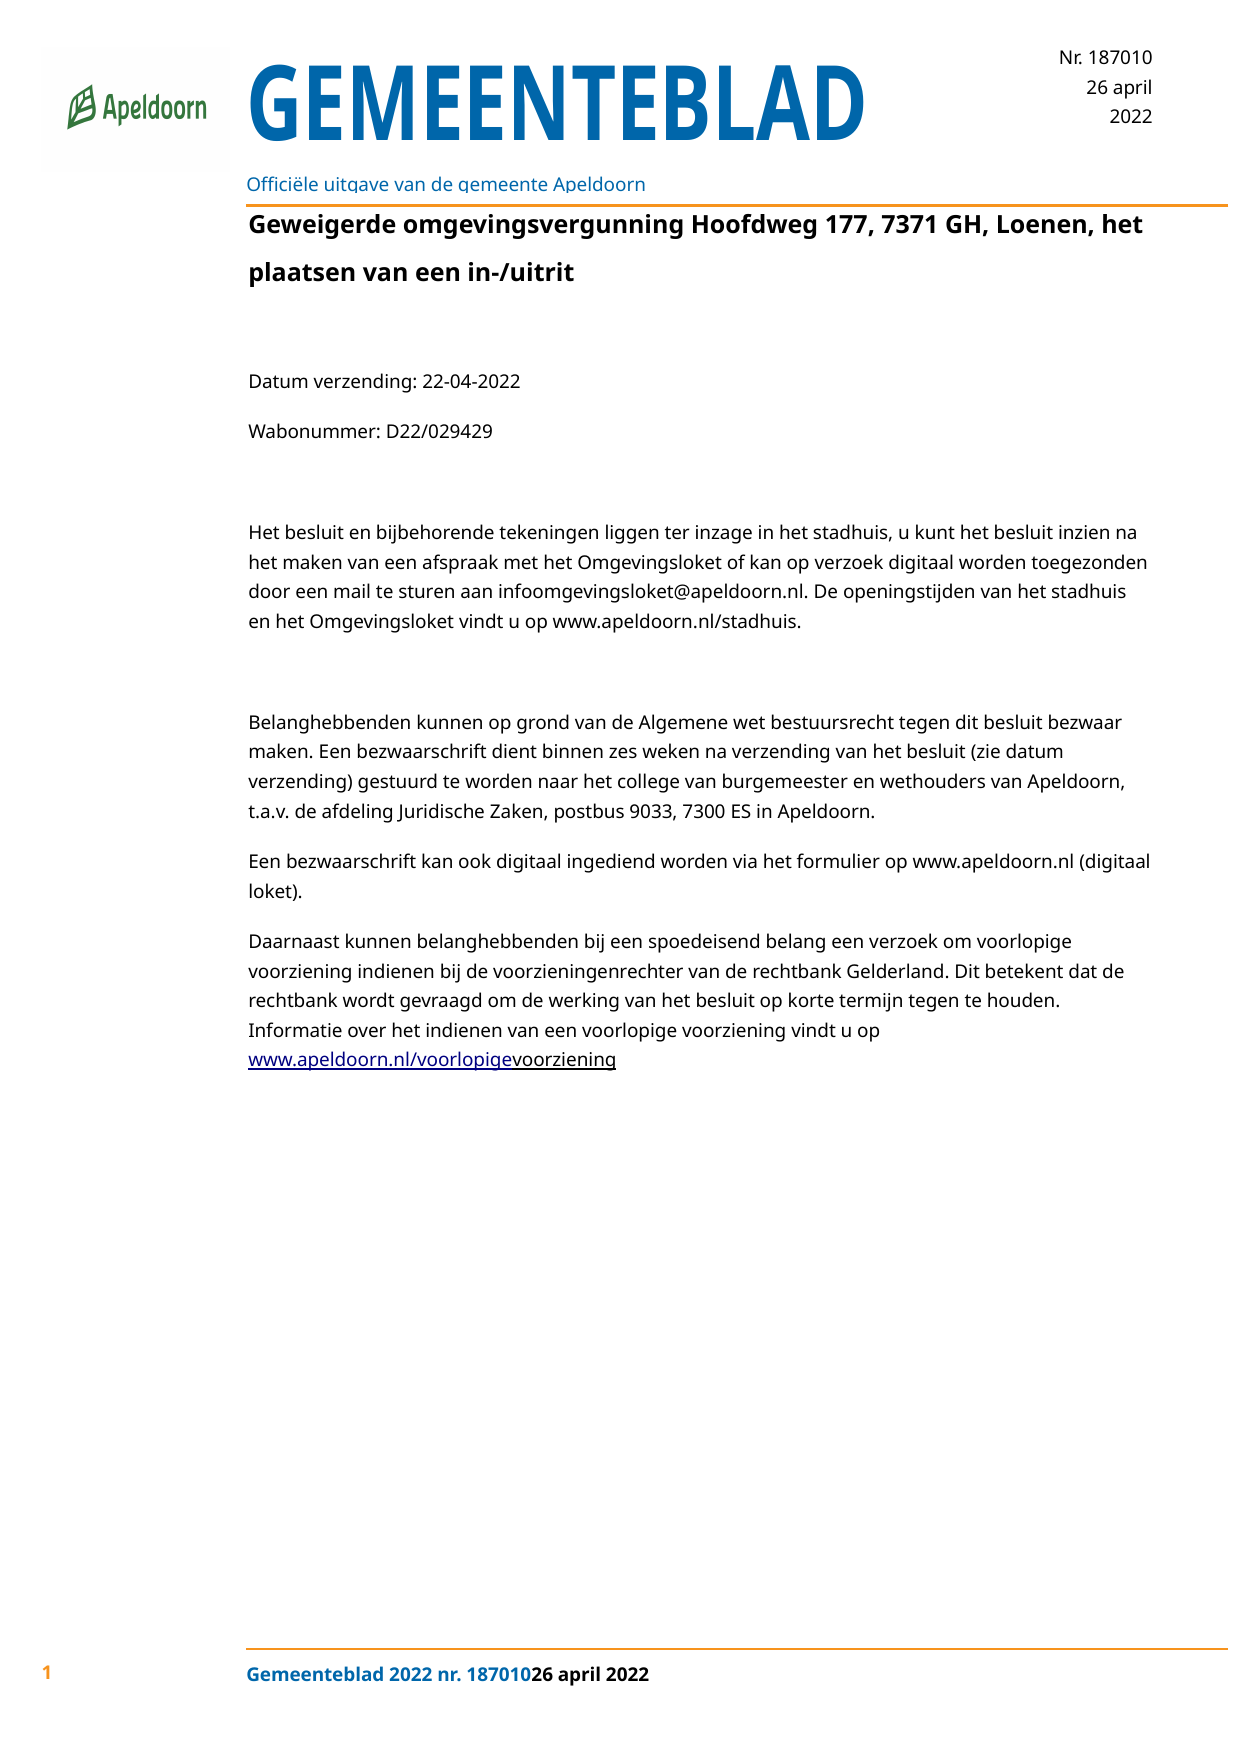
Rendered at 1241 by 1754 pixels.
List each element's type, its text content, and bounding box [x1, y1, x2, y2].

text Het besluit en bijbehorende tekeningen liggen ter inzage in het stadhuis, u kunt het besluit inzien na het maken van een afspraak met het Omgevingsloket of kan op verzoek digitaal worden toegezonden door een mail te sturen aan infoomgevingsloket@apeldoorn.nl. De openingstijden van het stadhuis en het Omgevingsloket vindt u op www.apeldoorn.nl/stadhuis. [248, 519, 1152, 634]
text Wabonummer: D22/029429 [248, 419, 1152, 444]
text Belanghebbenden kunnen op grond van de Algemene wet bestuursrecht tegen dit besluit bezwaar maken. Een bezwaarschrift dient binnen zes weken na verzending van het besluit (zie datum verzending) gestuurd te worden naar het college van burgemeester en wethouders van Apeldoorn, t.a.v. de afdeling Juridische Zaken, postbus 9033, 7300 ES in Apeldoorn. [248, 709, 1152, 824]
picture [41, 47, 231, 172]
text Daarnaast kunnen belanghebbenden bij een spoedeisend belang een verzoek om voorlopige voorziening indienen bij de voorzieningenrechter van de rechtbank Gelderland. Dit betekent dat de rechtbank wordt gevraagd om de werking van het besluit op korte termijn tegen te houden. Informatie over het indienen van een voorlopige voorziening vindt u op www.apeldoorn.nl/voorlopigevoorziening [248, 928, 1152, 1072]
text Geweigerde omgevingsvergunning Hoofdweg 177, 7371 GH, Loenen, het plaatsen van een in-/uitrit [248, 207, 1152, 288]
text Datum verzending: 22-04-2022 [248, 368, 1152, 394]
text Een bezwaarschrift kan ook digitaal ingediend worden via het formulier op www.apeldoorn.nl (digitaal loket). [248, 848, 1152, 904]
